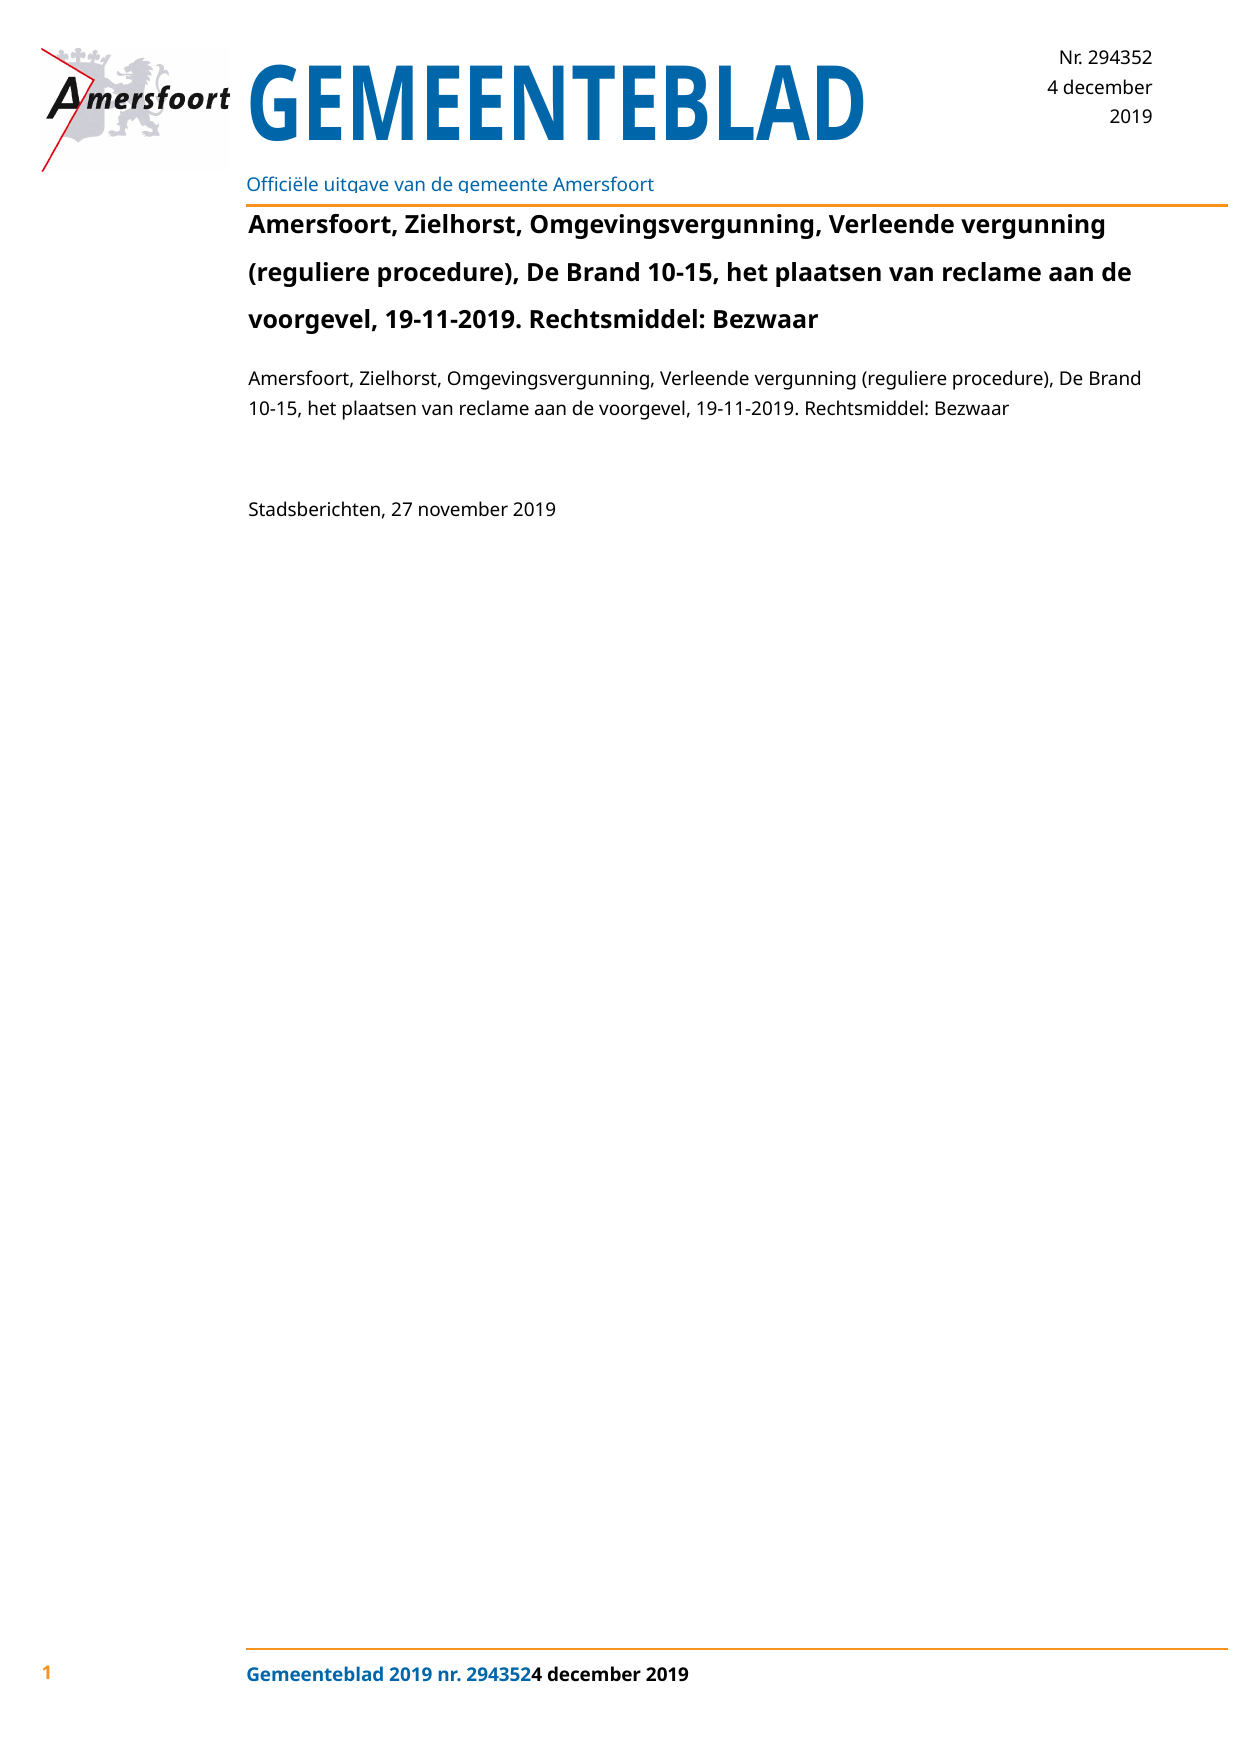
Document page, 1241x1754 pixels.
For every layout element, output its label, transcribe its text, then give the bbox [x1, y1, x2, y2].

picture [41, 47, 231, 172]
text Amersfoort, Zielhorst, Omgevingsvergunning, Verleende vergunning (reguliere procedure), De Brand 10-15, het plaatsen van reclame aan de voorgevel, 19-11-2019. Rechtsmiddel: Bezwaar [248, 366, 1152, 421]
text Stadsberichten, 27 november 2019 [248, 496, 1152, 522]
text Amersfoort, Zielhorst, Omgevingsvergunning, Verleende vergunning (reguliere procedure), De Brand 10-15, het plaatsen van reclame aan de voorgevel, 19-11-2019. Rechtsmiddel: Bezwaar [248, 207, 1152, 336]
